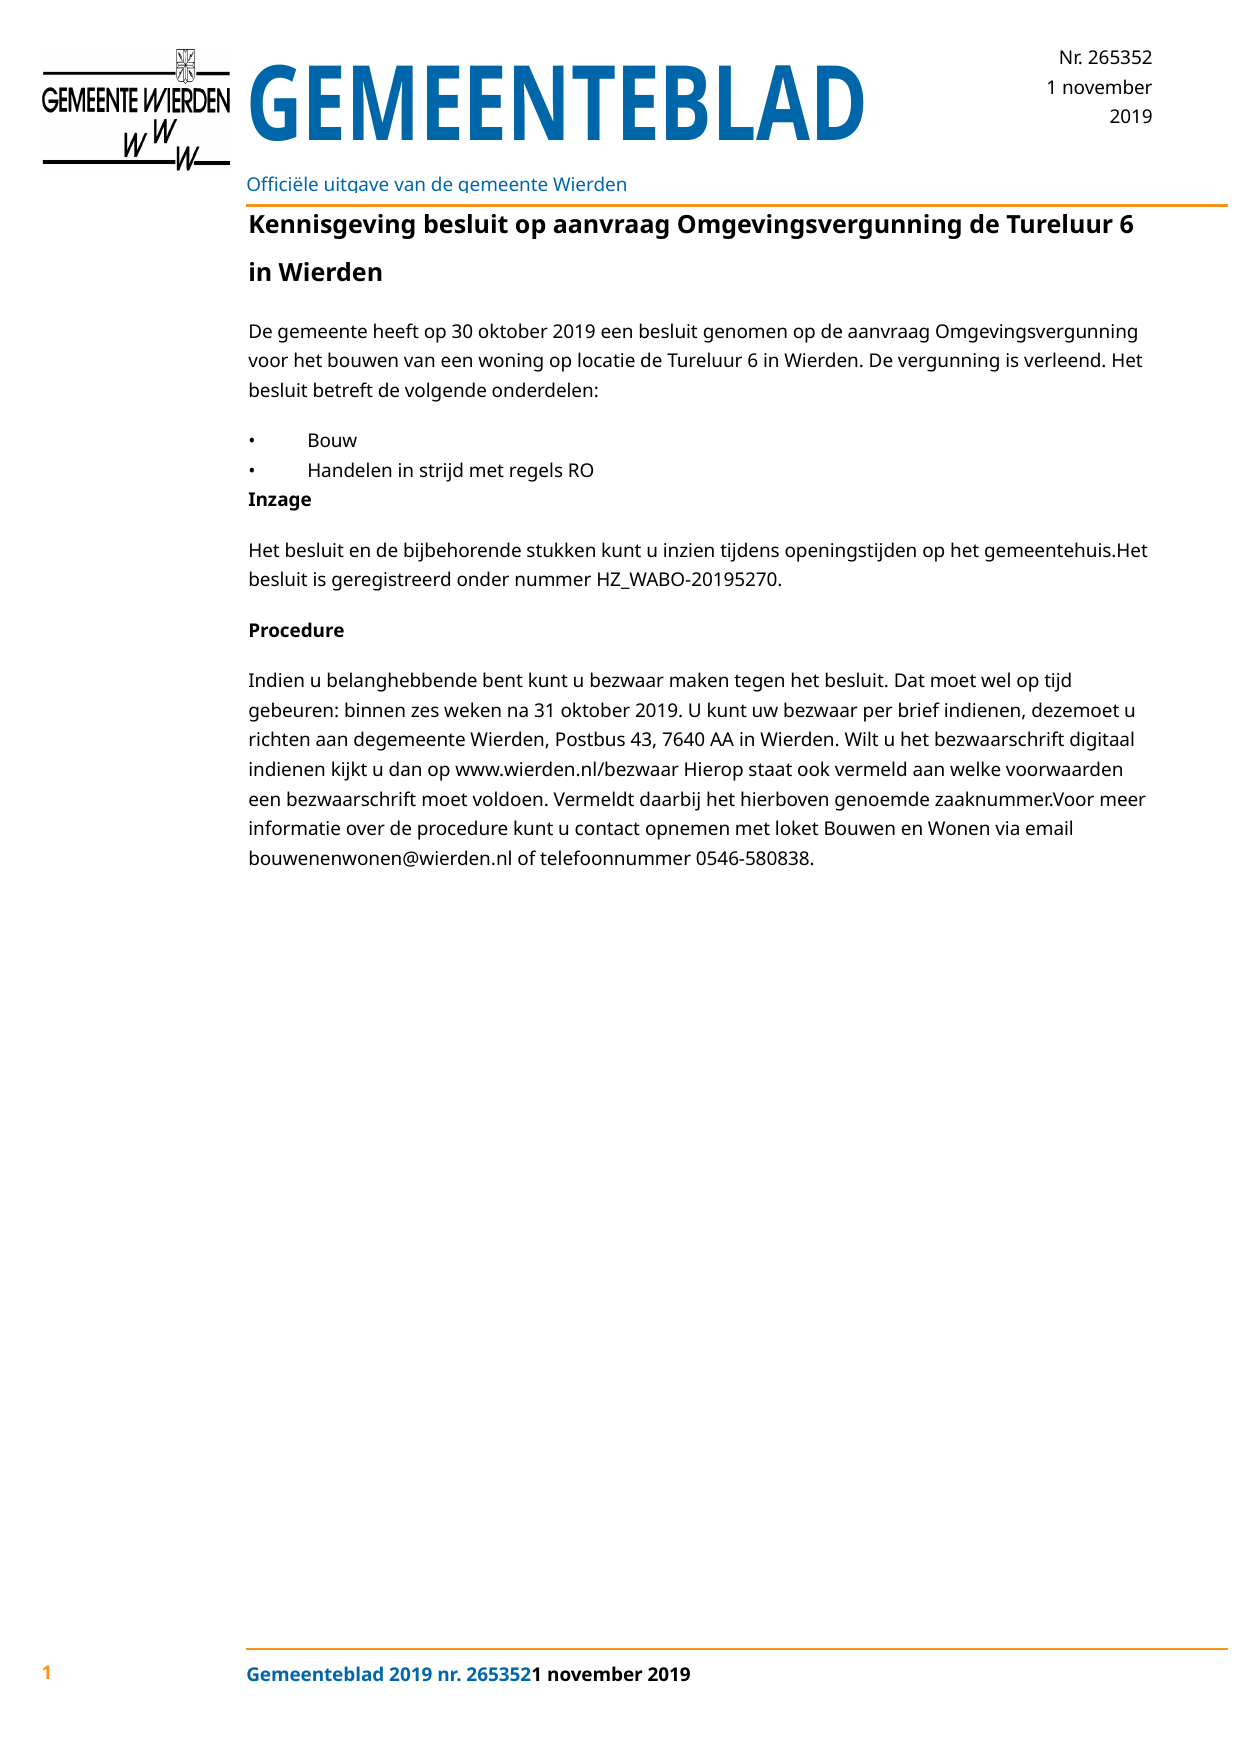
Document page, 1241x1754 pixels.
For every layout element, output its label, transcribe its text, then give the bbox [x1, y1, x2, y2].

list Bouw [248, 427, 1152, 453]
text Indien u belanghebbende bent kunt u bezwaar maken tegen het besluit. Dat moet wel op tijd gebeuren: binnen zes weken na 31 oktober 2019. U kunt uw bezwaar per brief indienen, dezemoet u richten aan degemeente Wierden, Postbus 43, 7640 AA in Wierden. Wilt u het bezwaarschrift digitaal indienen kijkt u dan op www.wierden.nl/bezwaar Hierop staat ook vermeld aan welke voorwaarden een bezwaarschrift moet voldoen. Vermeldt daarbij het hierboven genoemde zaaknummer.Voor meer informatie over de procedure kunt u contact opnemen met loket Bouwen en Wonen via email bouwenenwonen@wierden.nl of telefoonnummer 0546-580838. [248, 667, 1152, 871]
text Inzage [248, 487, 1152, 512]
picture [41, 47, 231, 172]
text Procedure [248, 617, 1152, 643]
list Handelen in strijd met regels RO [248, 457, 1152, 483]
text De gemeente heeft op 30 oktober 2019 een besluit genomen op de aanvraag Omgevingsvergunning voor het bouwen van een woning op locatie de Tureluur 6 in Wierden. De vergunning is verleend. Het besluit betreft de volgende onderdelen: [248, 318, 1152, 403]
text Kennisgeving besluit op aanvraag Omgevingsvergunning de Tureluur 6 in Wierden [248, 207, 1152, 288]
text Het besluit en de bijbehorende stukken kunt u inzien tijdens openingstijden op het gemeentehuis.Het besluit is geregistreerd onder nummer HZ_WABO-20195270. [248, 537, 1152, 592]
